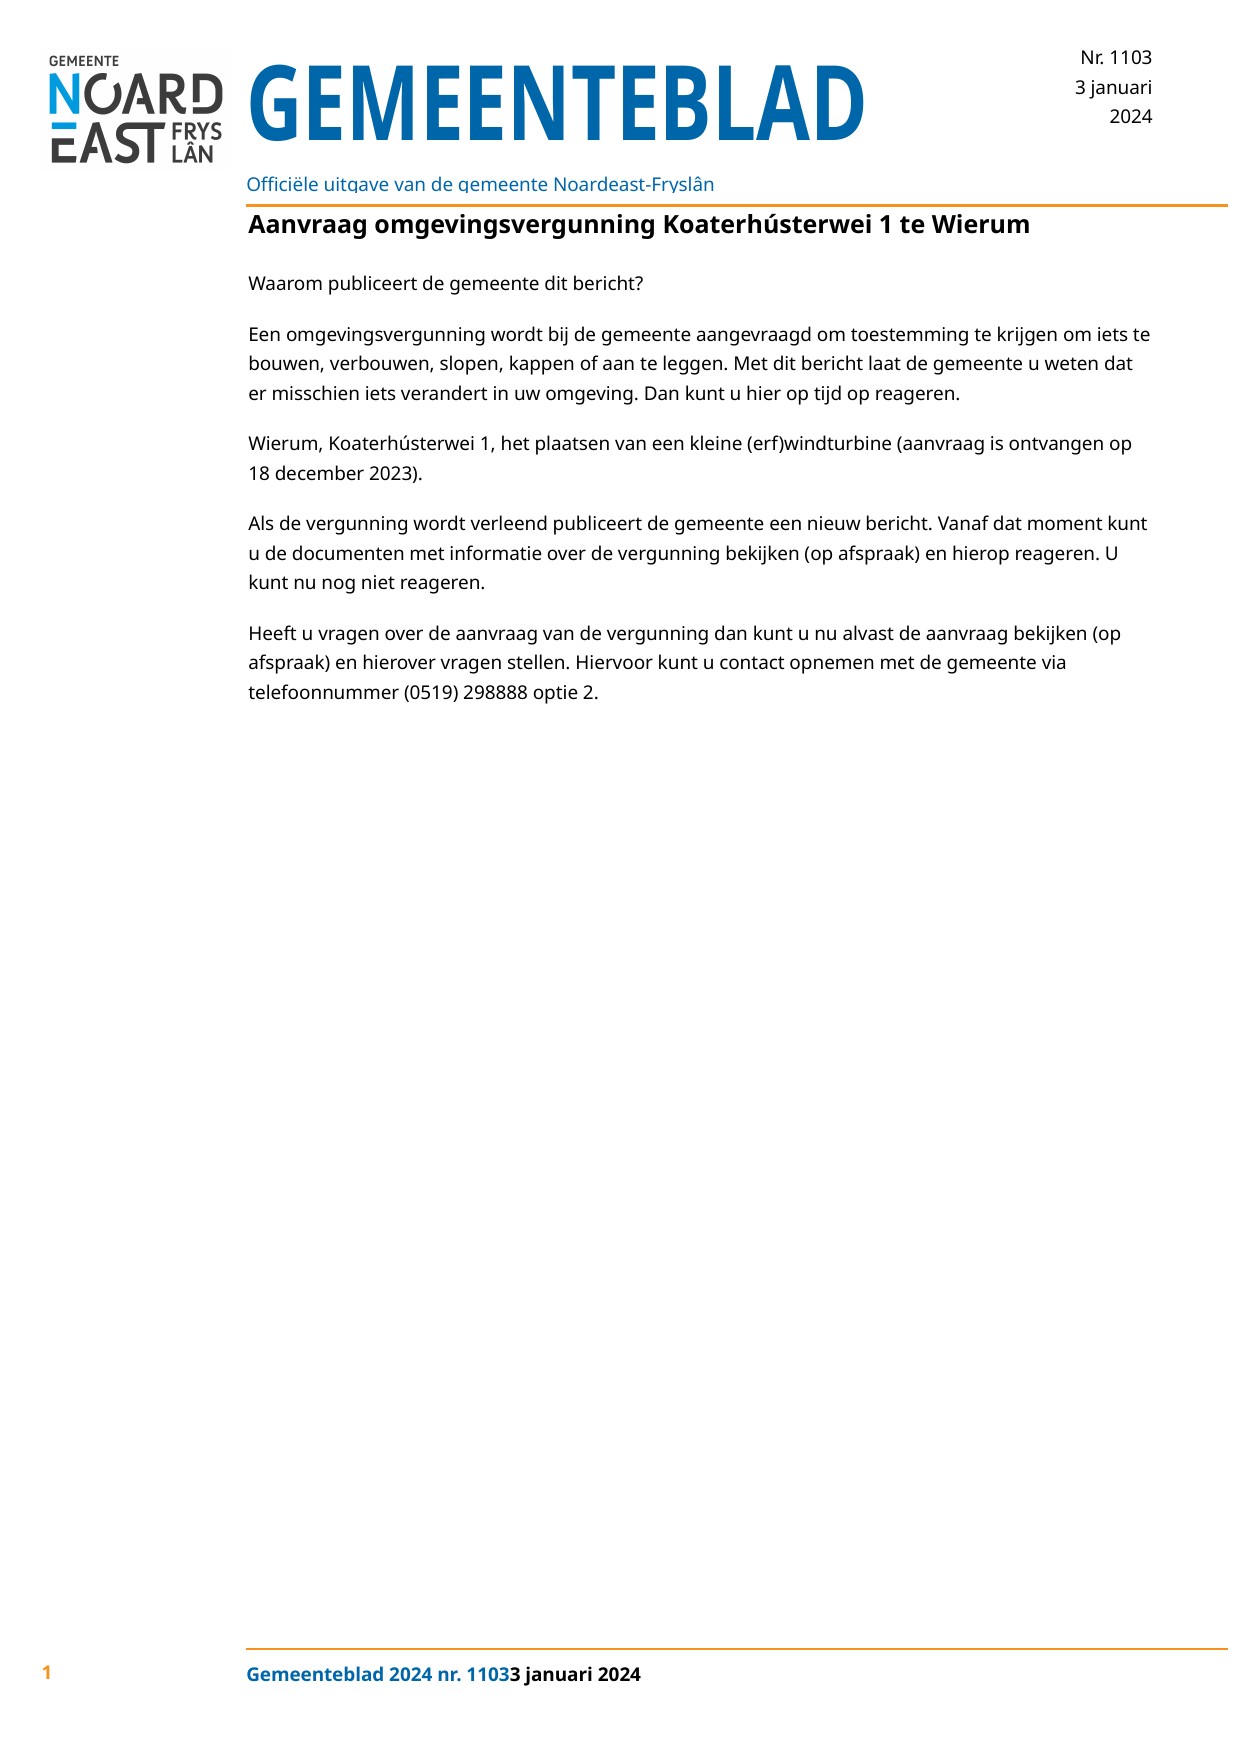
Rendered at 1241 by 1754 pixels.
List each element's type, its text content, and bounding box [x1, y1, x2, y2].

text Als de vergunning wordt verleend publiceert de gemeente een nieuw bericht. Vanaf dat moment kunt u de documenten met informatie over de vergunning bekijken (op afspraak) en hierop reageren. U kunt nu nog niet reageren. [248, 510, 1152, 595]
text Aanvraag omgevingsvergunning Koaterhústerwei 1 te Wierum [248, 207, 1152, 241]
picture [41, 47, 231, 172]
text Heeft u vragen over de aanvraag van de vergunning dan kunt u nu alvast de aanvraag bekijken (op afspraak) en hierover vragen stellen. Hiervoor kunt u contact opnemen met de gemeente via telefoonnummer (0519) 298888 optie 2. [248, 620, 1152, 705]
text Een omgevingsvergunning wordt bij de gemeente aangevraagd om toestemming te krijgen om iets te bouwen, verbouwen, slopen, kappen of aan te leggen. Met dit bericht laat de gemeente u weten dat er misschien iets verandert in uw omgeving. Dan kunt u hier op tijd op reageren. [248, 321, 1152, 406]
text Wierum, Koaterhústerwei 1, het plaatsen van een kleine (erf)windturbine (aanvraag is ontvangen op 18 december 2023). [248, 430, 1152, 486]
text Waarom publiceert de gemeente dit bericht? [248, 270, 1152, 296]
